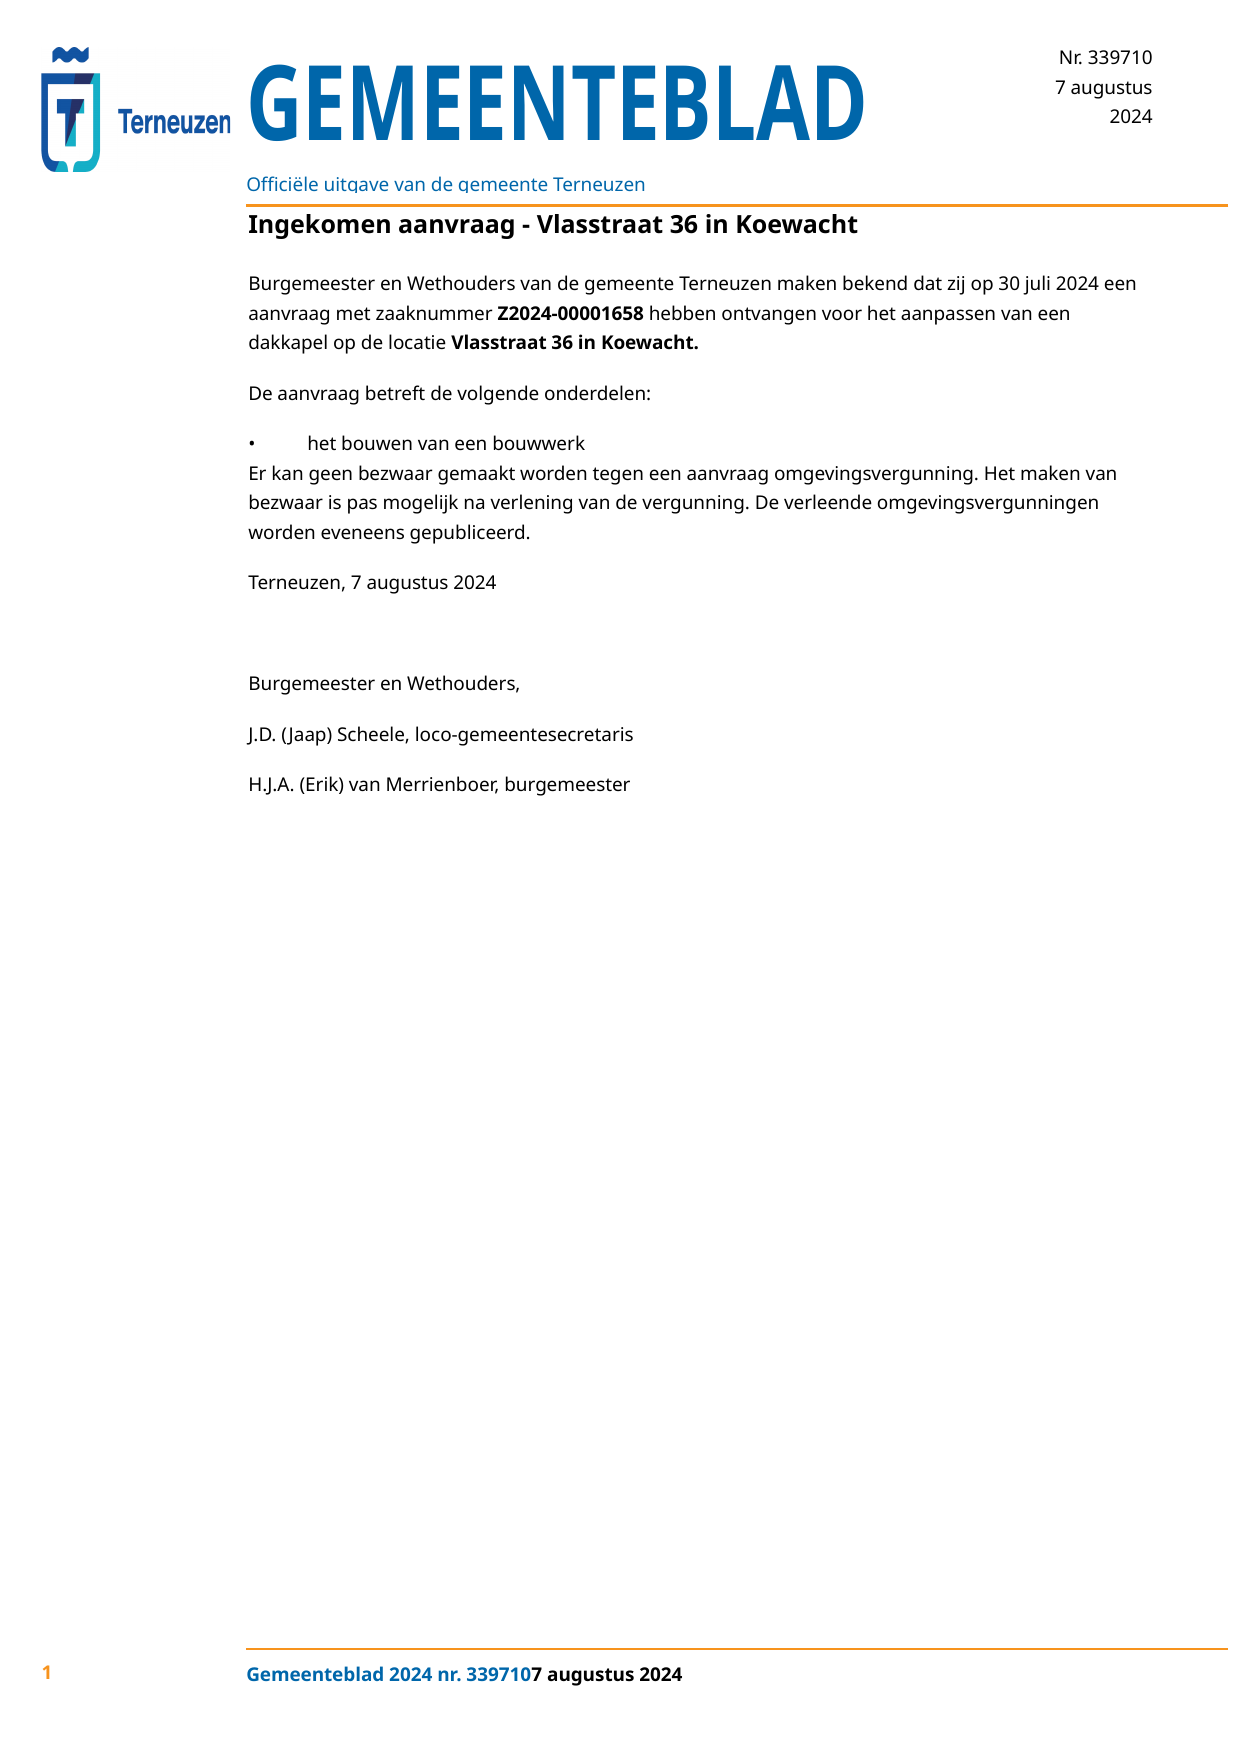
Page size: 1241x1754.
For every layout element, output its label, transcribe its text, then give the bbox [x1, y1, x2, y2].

text Ingekomen aanvraag - Vlasstraat 36 in Koewacht [248, 207, 1152, 241]
text H.J.A. (Erik) van Merrienboer, burgemeester [248, 771, 1152, 797]
text De aanvraag betreft de volgende onderdelen: [248, 380, 1152, 406]
text Burgemeester en Wethouders, [248, 670, 1152, 696]
text Er kan geen bezwaar gemaakt worden tegen een aanvraag omgevingsvergunning. Het maken van bezwaar is pas mogelijk na verlening van de vergunning. De verleende omgevingsvergunningen worden eveneens gepubliceerd. [248, 460, 1152, 545]
text J.D. (Jaap) Scheele, loco-gemeentesecretaris [248, 721, 1152, 746]
picture [41, 47, 231, 172]
text Terneuzen, 7 augustus 2024 [248, 569, 1152, 595]
text Burgemeester en Wethouders van de gemeente Terneuzen maken bekend dat zij op 30 juli 2024 een aanvraag met zaaknummer Z2024-00001658 hebben ontvangen voor het aanpassen van een dakkapel op de locatie Vlasstraat 36 in Koewacht. [248, 270, 1152, 355]
list het bouwen van een bouwwerk [248, 430, 1152, 456]
